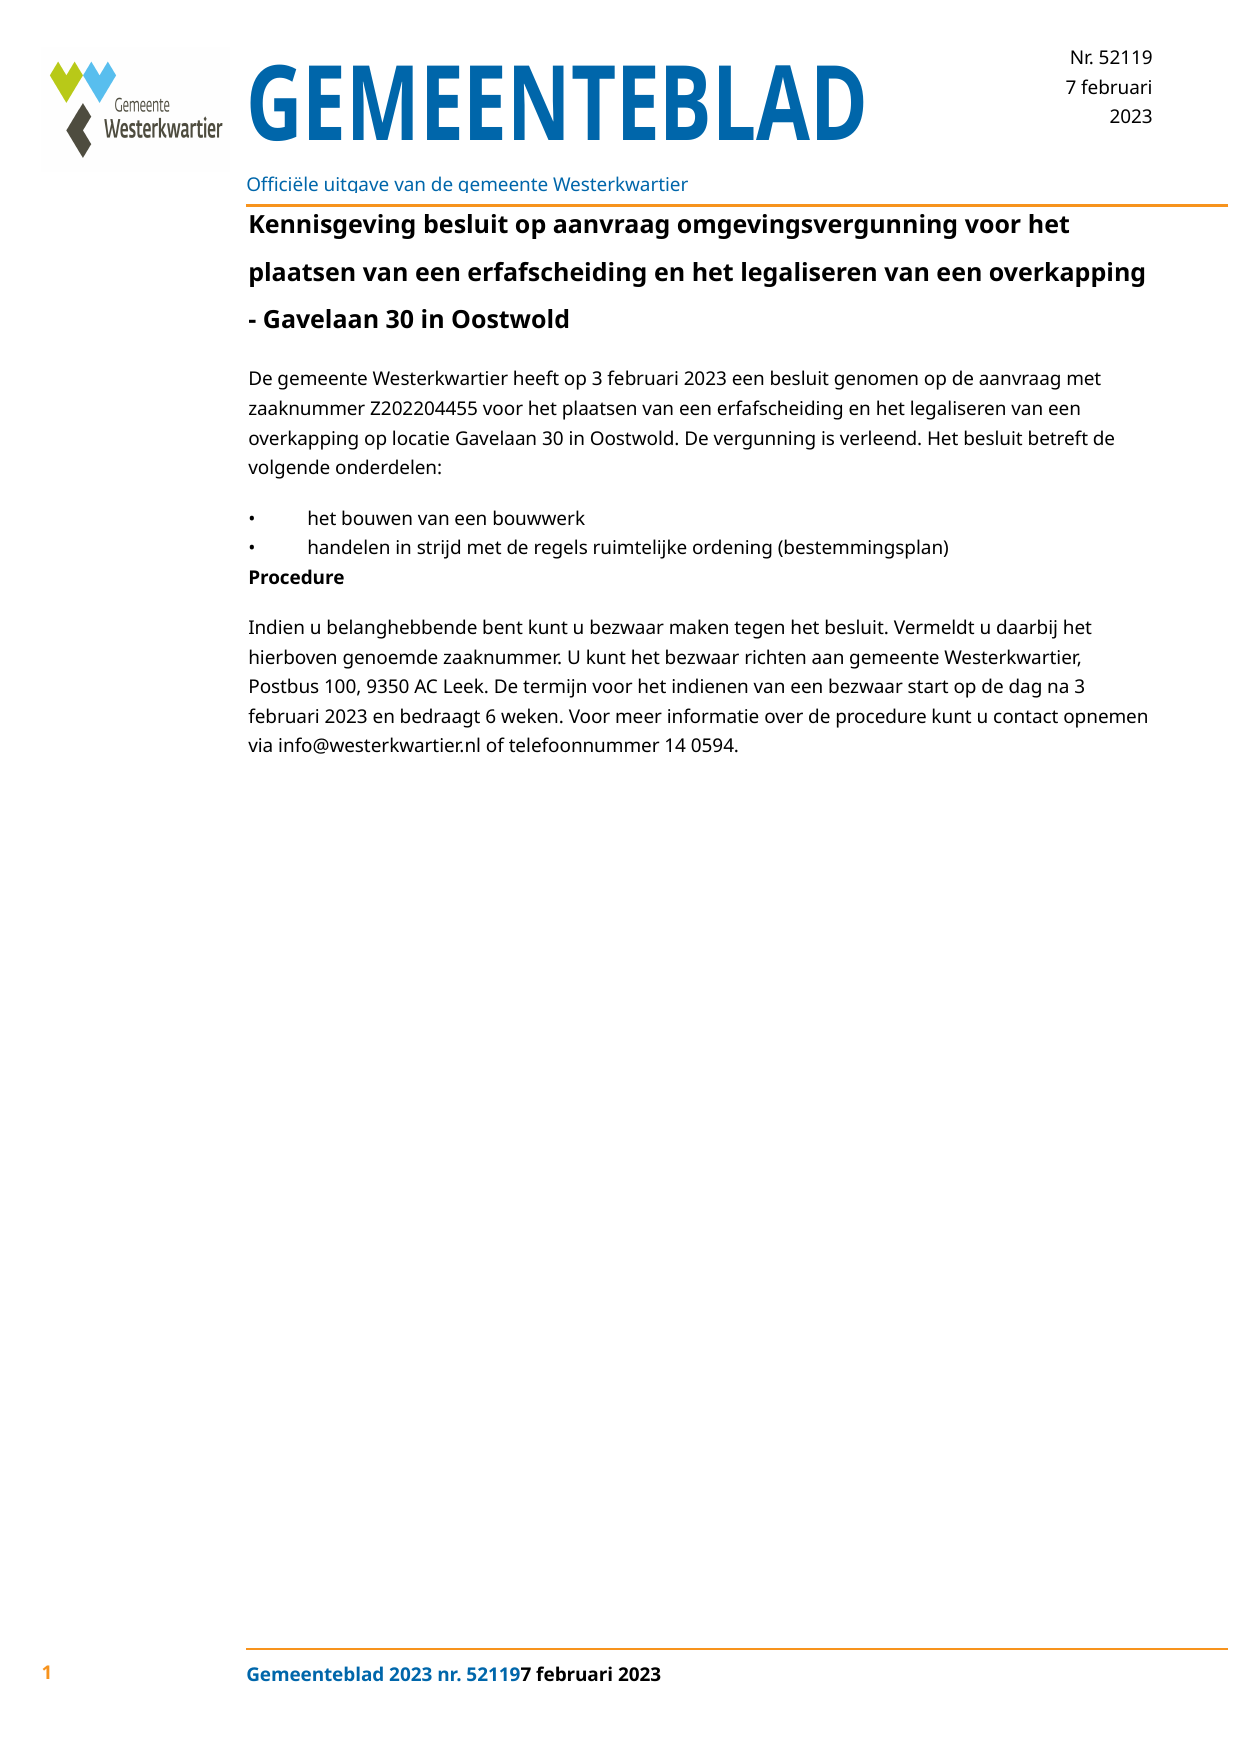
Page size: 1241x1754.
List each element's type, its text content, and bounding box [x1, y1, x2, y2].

text Indien u belanghebbende bent kunt u bezwaar maken tegen het besluit. Vermeldt u daarbij het hierboven genoemde zaaknummer. U kunt het bezwaar richten aan gemeente Westerkwartier, Postbus 100, 9350 AC Leek. De termijn voor het indienen van een bezwaar start op de dag na 3 februari 2023 en bedraagt 6 weken. Voor meer informatie over de procedure kunt u contact opnemen via info@westerkwartier.nl of telefoonnummer 14 0594. [248, 614, 1152, 758]
picture [41, 47, 231, 172]
text De gemeente Westerkwartier heeft op 3 februari 2023 een besluit genomen op de aanvraag met zaaknummer Z202204455 voor het plaatsen van een erfafscheiding en het legaliseren van een overkapping op locatie Gavelaan 30 in Oostwold. De vergunning is verleend. Het besluit betreft de volgende onderdelen: [248, 366, 1152, 480]
text Procedure [248, 564, 1152, 589]
list handelen in strijd met de regels ruimtelijke ordening (bestemmingsplan) [248, 534, 1152, 560]
text Kennisgeving besluit op aanvraag omgevingsvergunning voor het plaatsen van een erfafscheiding en het legaliseren van een overkapping - Gavelaan 30 in Oostwold [248, 207, 1152, 336]
list het bouwen van een bouwwerk [248, 505, 1152, 530]
